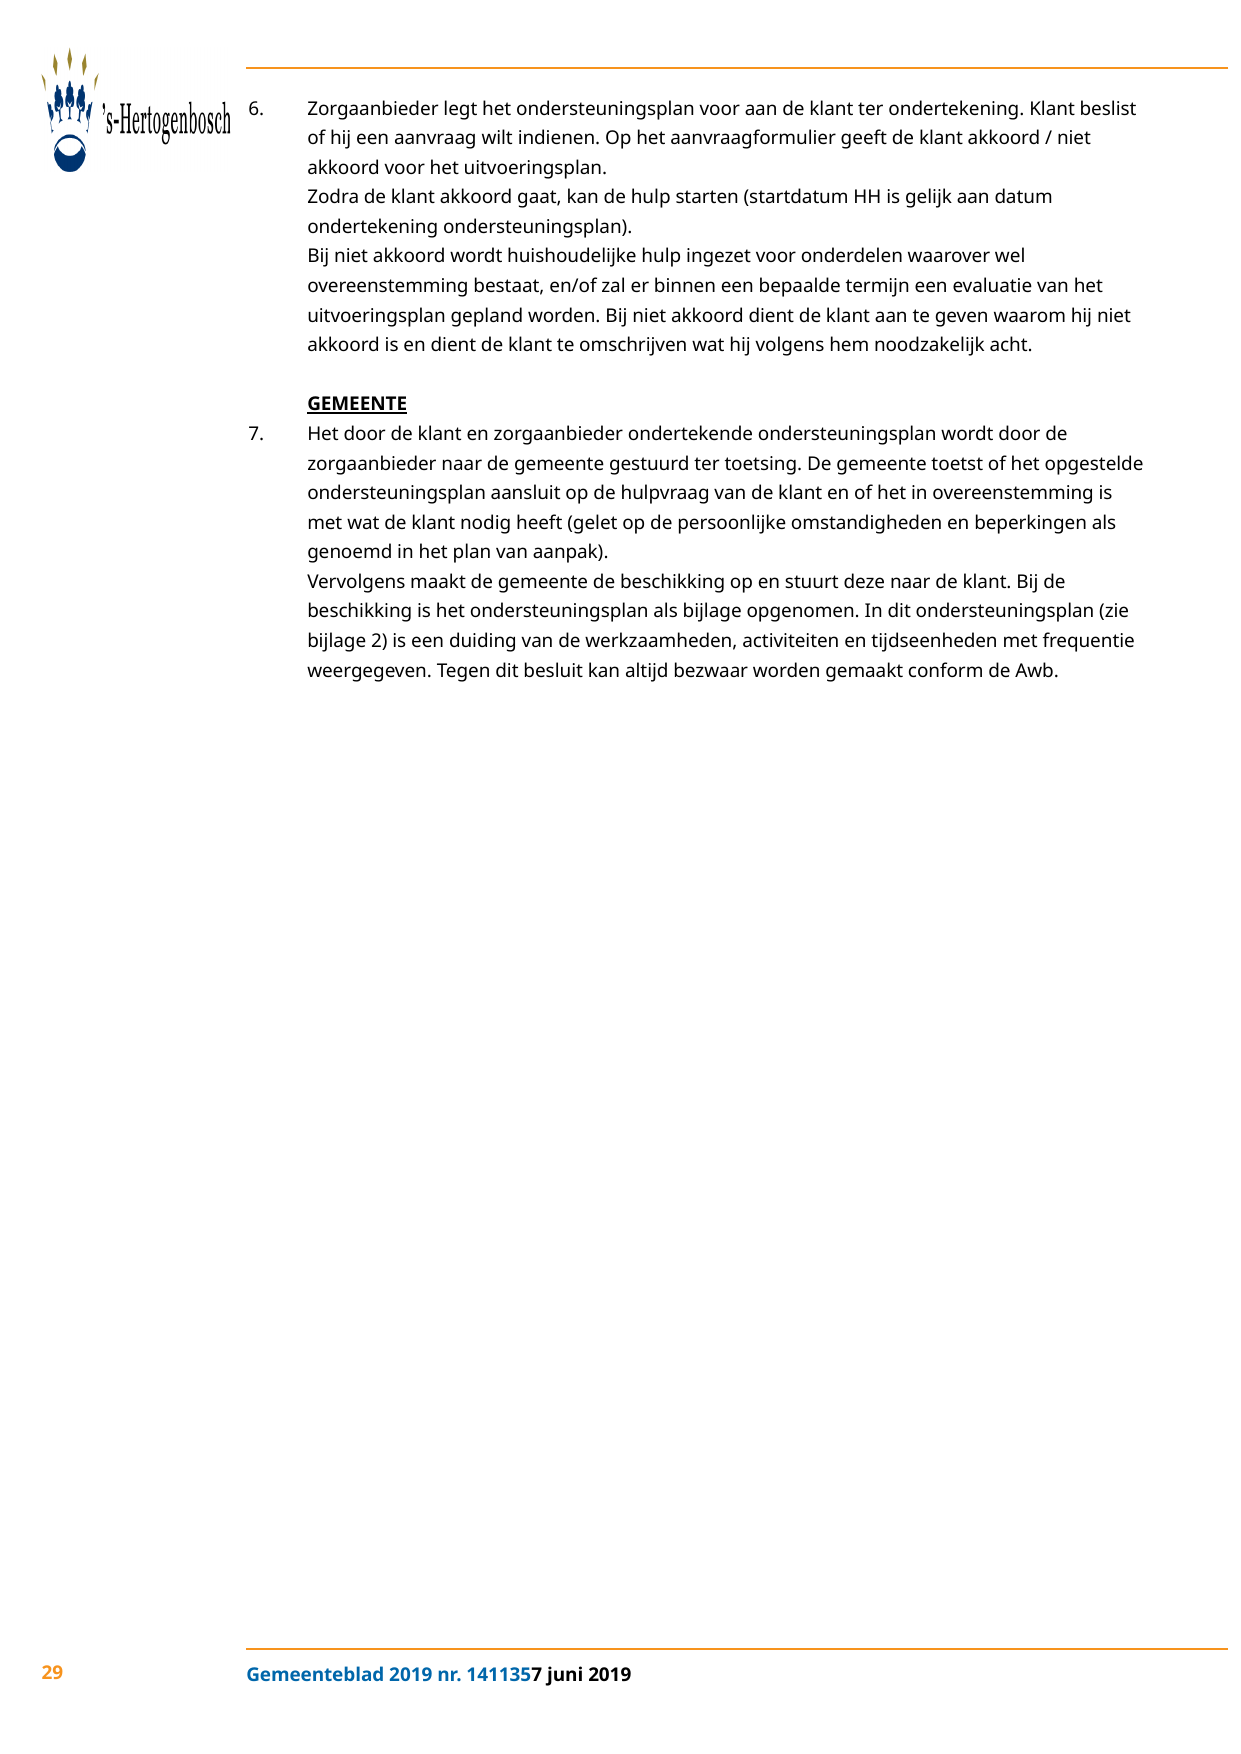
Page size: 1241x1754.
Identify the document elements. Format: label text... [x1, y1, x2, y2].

list Zorgaanbieder legt het ondersteuningsplan voor aan de klant ter ondertekening. Klant beslist of hij een aanvraag wilt indienen. Op het aanvraagformulier geeft de klant akkoord / niet akkoord voor het uitvoeringsplan. [248, 95, 1152, 180]
list Vervolgens maakt de gemeente de beschikking op en stuurt deze naar de klant. Bij de beschikking is het ondersteuningsplan als bijlage opgenomen. In dit ondersteuningsplan (zie bijlage 2) is een duiding van de werkzaamheden, activiteiten en tijdseenheden met frequentie weergegeven. Tegen dit besluit kan altijd bezwaar worden gemaakt conform de Awb. [248, 568, 1152, 683]
list Het door de klant en zorgaanbieder ondertekende ondersteuningsplan wordt door de zorgaanbieder naar de gemeente gestuurd ter toetsing. De gemeente toetst of het opgestelde ondersteuningsplan aansluit op de hulpvraag van de klant en of het in overeenstemming is met wat de klant nodig heeft (gelet op de persoonlijke omstandigheden en beperkingen als genoemd in het plan van aanpak). [248, 420, 1152, 564]
list GEMEENTE [248, 391, 1152, 416]
list Bij niet akkoord wordt huishoudelijke hulp ingezet voor onderdelen waarover wel overeenstemming bestaat, en/of zal er binnen een bepaalde termijn een evaluatie van het uitvoeringsplan gepland worden. Bij niet akkoord dient de klant aan te geven waarom hij niet akkoord is en dient de klant te omschrijven wat hij volgens hem noodzakelijk acht. [248, 243, 1152, 357]
list Zodra de klant akkoord gaat, kan de hulp starten (startdatum HH is gelijk aan datum ondertekening ondersteuningsplan). [248, 183, 1152, 239]
picture [41, 47, 231, 172]
